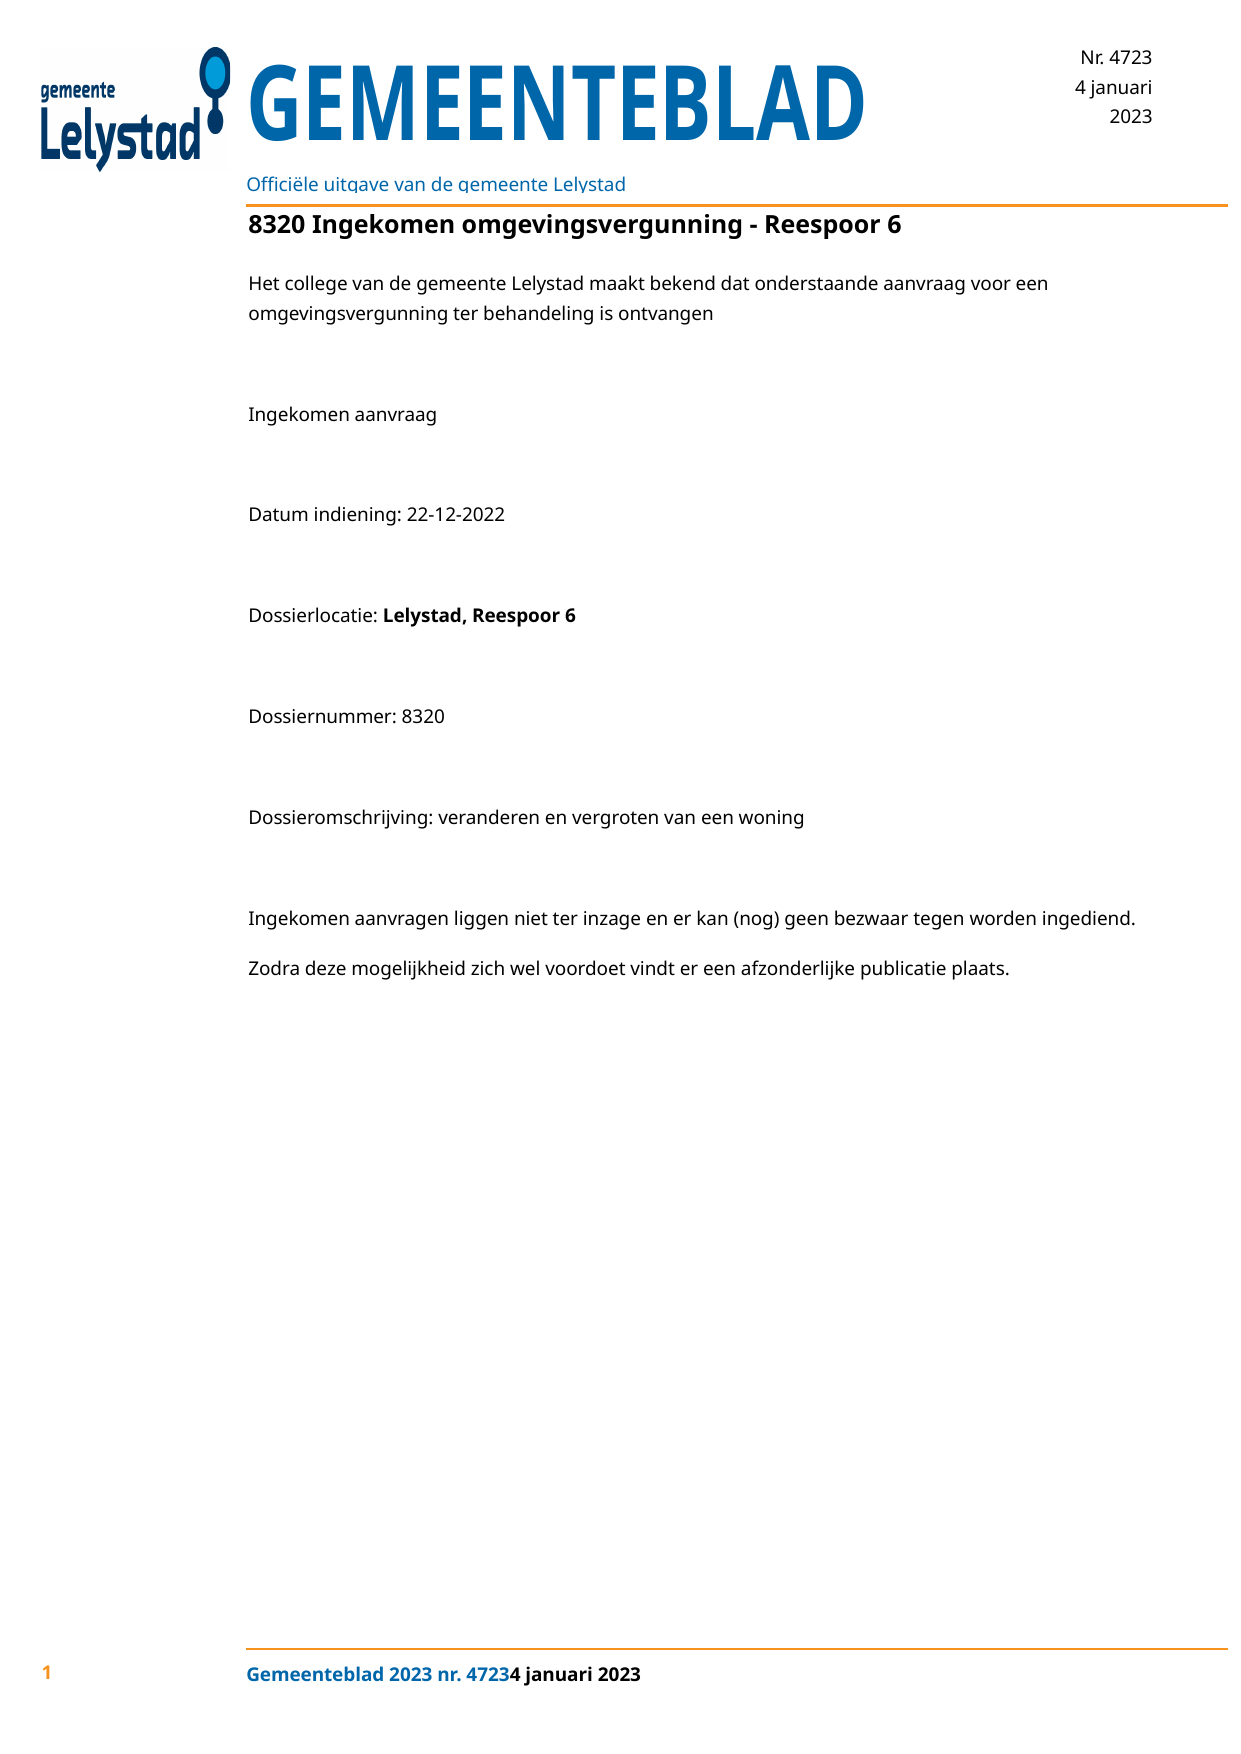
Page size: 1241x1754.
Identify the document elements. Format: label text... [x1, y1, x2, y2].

text Ingekomen aanvragen liggen niet ter inzage en er kan (nog) geen bezwaar tegen worden ingediend. [248, 905, 1152, 931]
text 8320 Ingekomen omgevingsvergunning - Reespoor 6 [248, 207, 1152, 241]
picture [41, 47, 231, 172]
text Dossiernummer: 8320 [248, 703, 1152, 729]
text Dossierlocatie: Lelystad, Reespoor 6 [248, 602, 1152, 628]
text Dossieromschrijving: veranderen en vergroten van een woning [248, 804, 1152, 830]
text Datum indiening: 22-12-2022 [248, 502, 1152, 527]
text Ingekomen aanvraag [248, 401, 1152, 426]
text Zodra deze mogelijkheid zich wel voordoet vindt er een afzonderlijke publicatie plaats. [248, 955, 1152, 981]
text Het college van de gemeente Lelystad maakt bekend dat onderstaande aanvraag voor een omgevingsvergunning ter behandeling is ontvangen [248, 270, 1152, 326]
